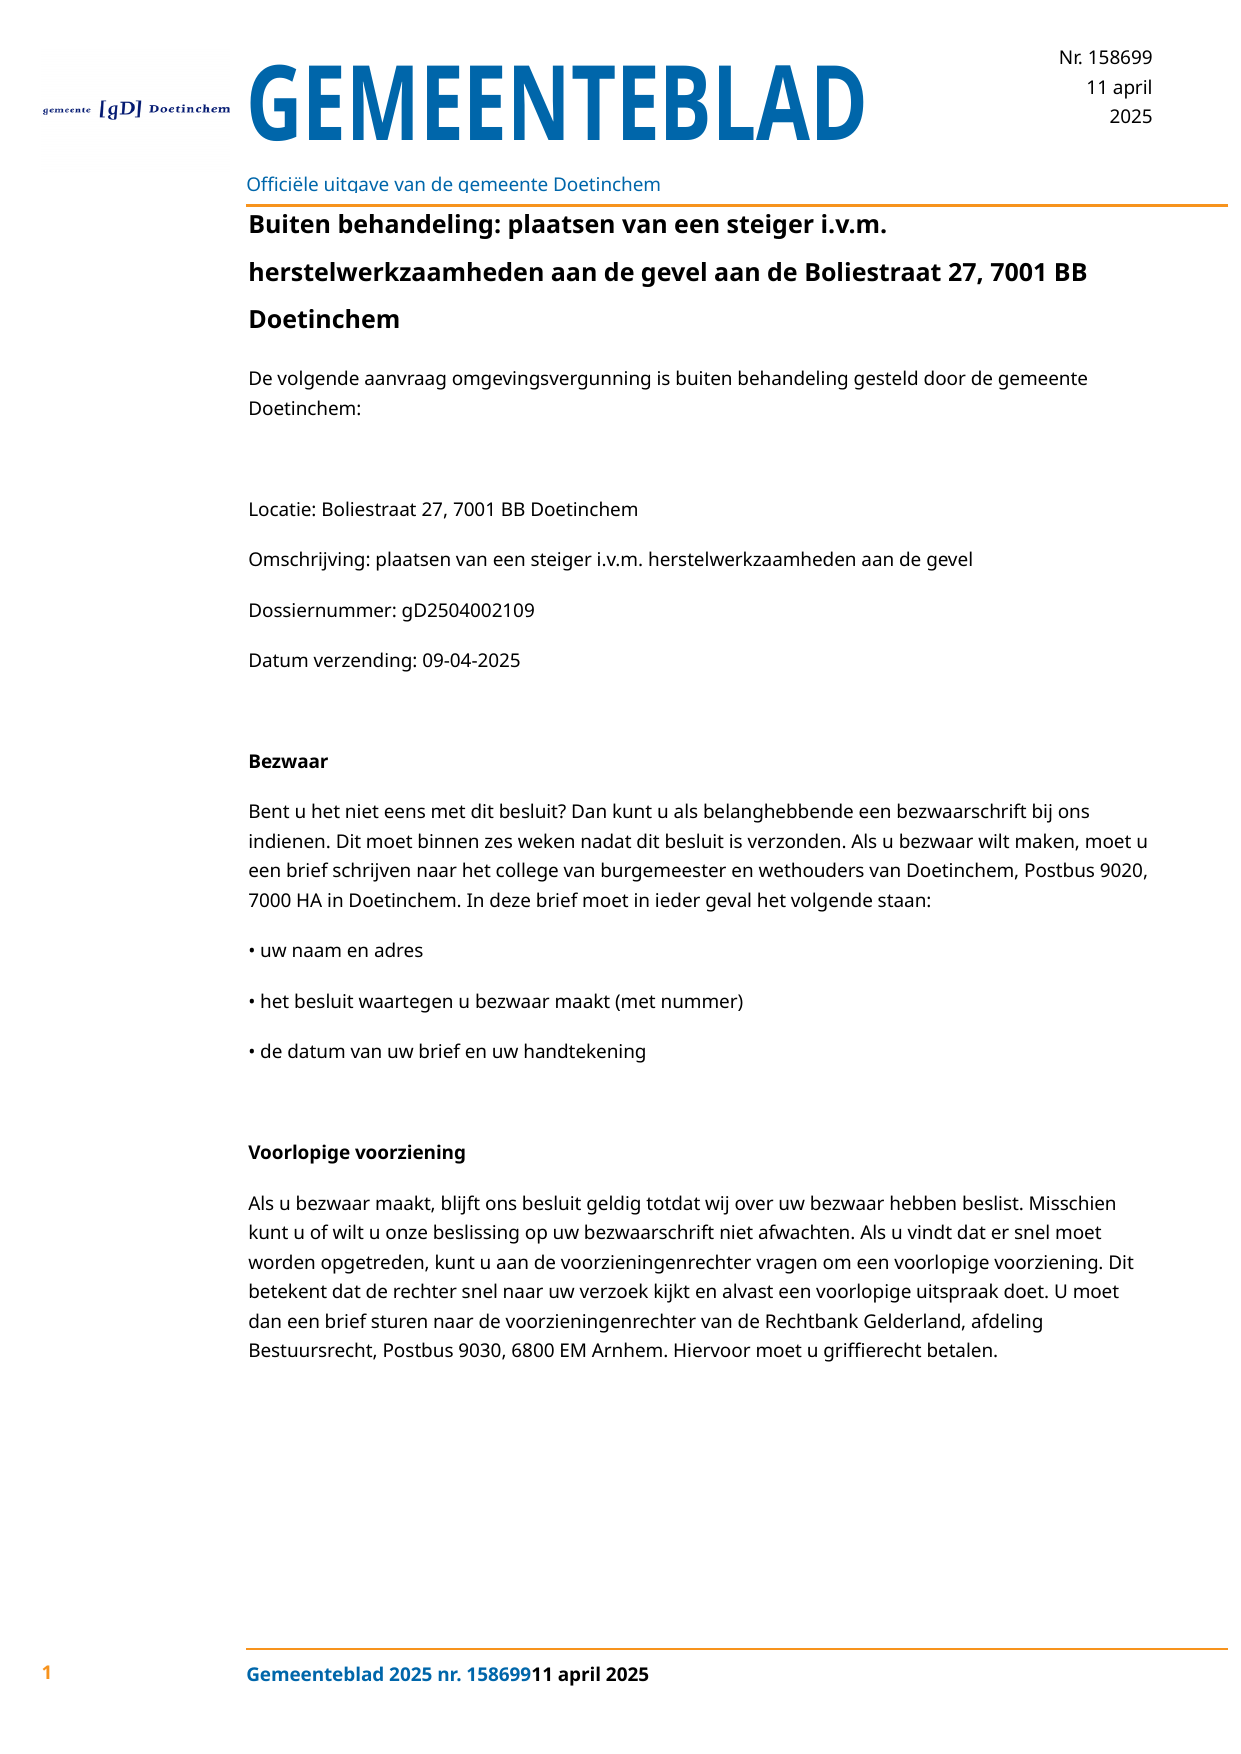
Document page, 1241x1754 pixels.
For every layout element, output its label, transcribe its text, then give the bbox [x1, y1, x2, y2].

text Als u bezwaar maakt, blijft ons besluit geldig totdat wij over uw bezwaar hebben beslist. Misschien kunt u of wilt u onze beslissing op uw bezwaarschrift niet afwachten. Als u vindt dat er snel moet worden opgetreden, kunt u aan de voorzieningenrechter vragen om een voorlopige voorziening. Dit betekent dat de rechter snel naar uw verzoek kijkt en alvast een voorlopige uitspraak doet. U moet dan een brief sturen naar de voorzieningenrechter van de Rechtbank Gelderland, afdeling Bestuursrecht, Postbus 9030, 6800 EM Arnhem. Hiervoor moet u griffierecht betalen. [248, 1190, 1152, 1363]
text Bezwaar [248, 748, 1152, 774]
text Locatie: Boliestraat 27, 7001 BB Doetinchem [248, 496, 1152, 522]
text Datum verzending: 09-04-2025 [248, 647, 1152, 673]
text Voorlopige voorziening [248, 1139, 1152, 1165]
text • de datum van uw brief en uw handtekening [248, 1038, 1152, 1064]
picture [41, 47, 231, 172]
text Buiten behandeling: plaatsen van een steiger i.v.m. herstelwerkzaamheden aan de gevel aan de Boliestraat 27, 7001 BB Doetinchem [248, 207, 1152, 336]
text Bent u het niet eens met dit besluit? Dan kunt u als belanghebbende een bezwaarschrift bij ons indienen. Dit moet binnen zes weken nadat dit besluit is verzonden. Als u bezwaar wilt maken, moet u een brief schrijven naar het college van burgemeester en wethouders van Doetinchem, Postbus 9020, 7000 HA in Doetinchem. In deze brief moet in ieder geval het volgende staan: [248, 798, 1152, 913]
text • uw naam en adres [248, 938, 1152, 963]
text • het besluit waartegen u bezwaar maakt (met nummer) [248, 988, 1152, 1014]
text De volgende aanvraag omgevingsvergunning is buiten behandeling gesteld door de gemeente Doetinchem: [248, 366, 1152, 421]
text Omschrijving: plaatsen van een steiger i.v.m. herstelwerkzaamheden aan de gevel [248, 546, 1152, 572]
text Dossiernummer: gD2504002109 [248, 597, 1152, 622]
